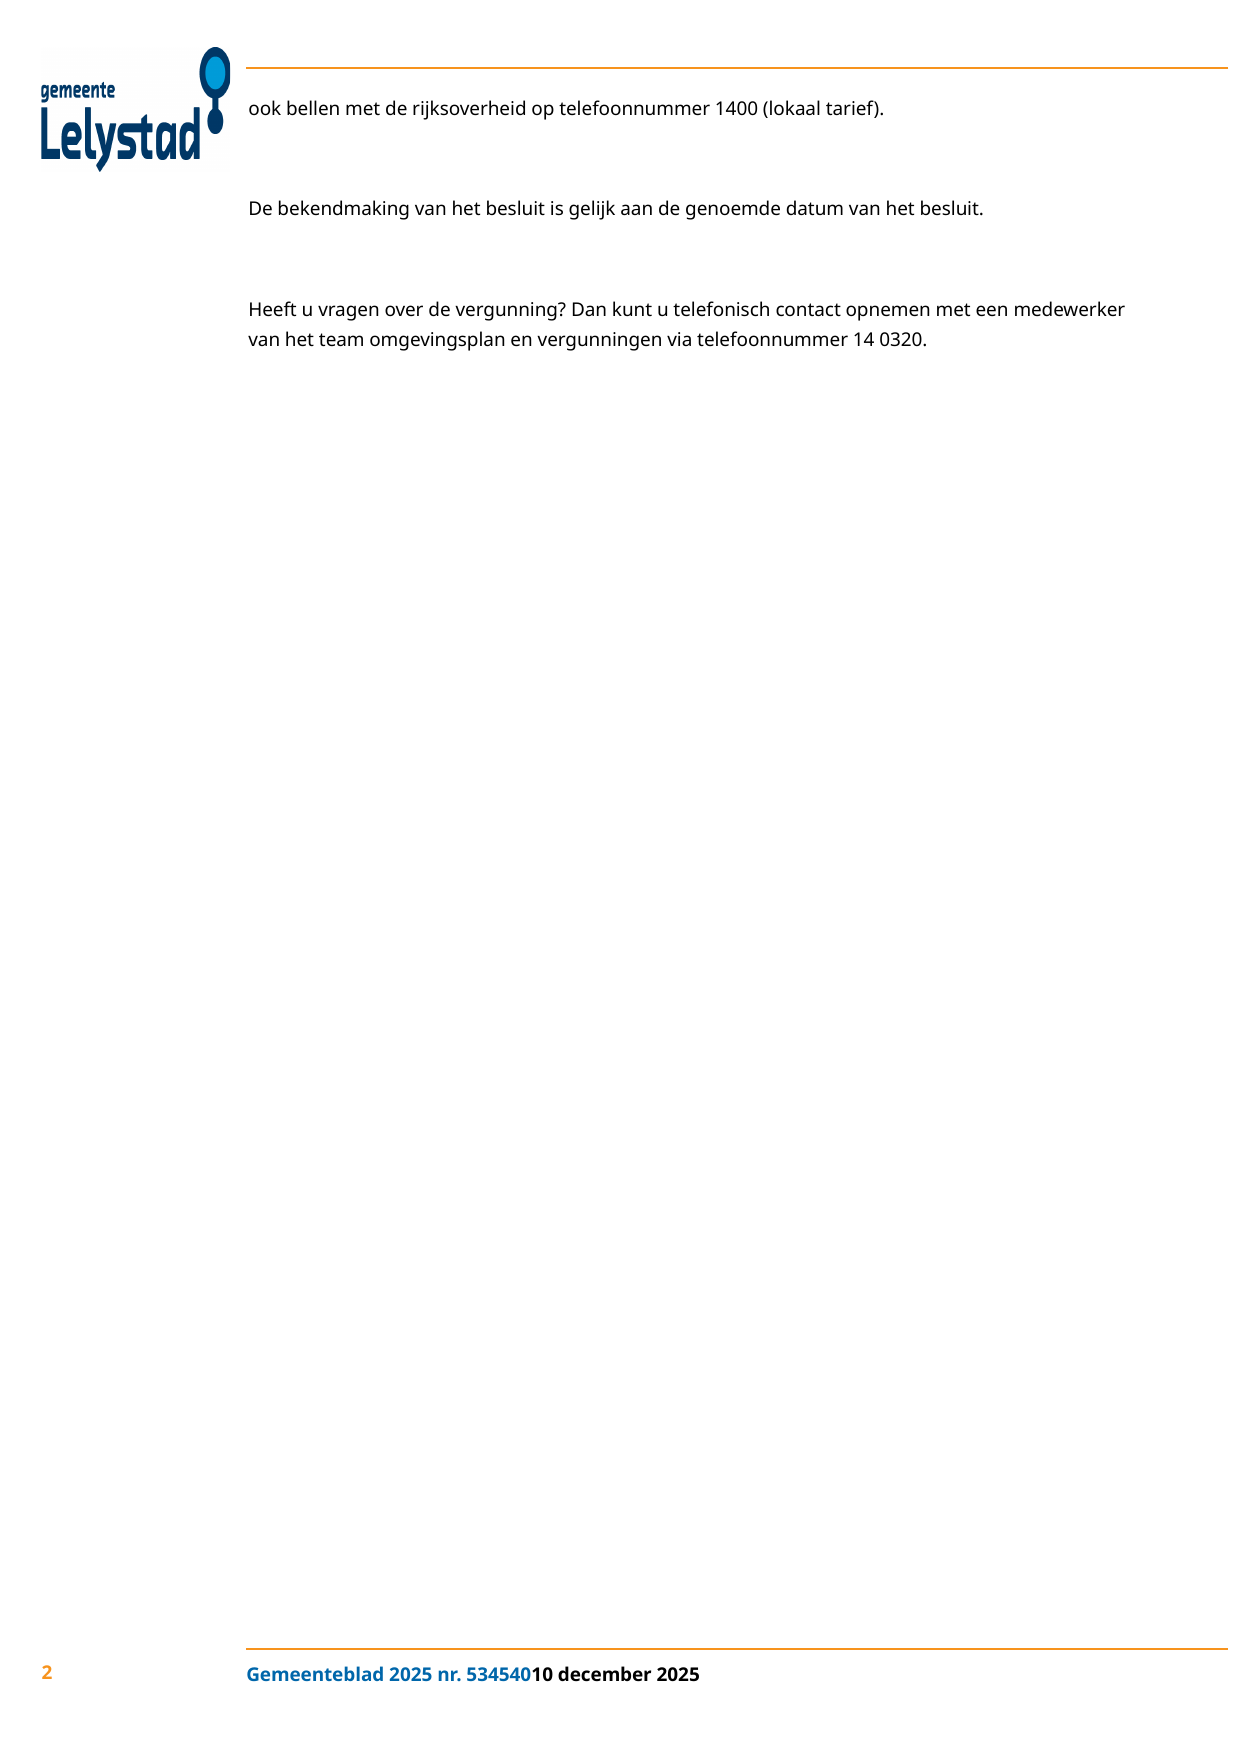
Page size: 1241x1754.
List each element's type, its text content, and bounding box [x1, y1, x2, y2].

picture [41, 47, 231, 172]
text De bekendmaking van het besluit is gelijk aan de genoemde datum van het besluit. [248, 196, 1152, 221]
text ook bellen met de rijksoverheid op telefoonnummer 1400 (lokaal tarief). [248, 95, 1152, 121]
text Heeft u vragen over de vergunning? Dan kunt u telefonisch contact opnemen met een medewerker van het team omgevingsplan en vergunningen via telefoonnummer 14 0320. [248, 296, 1152, 352]
